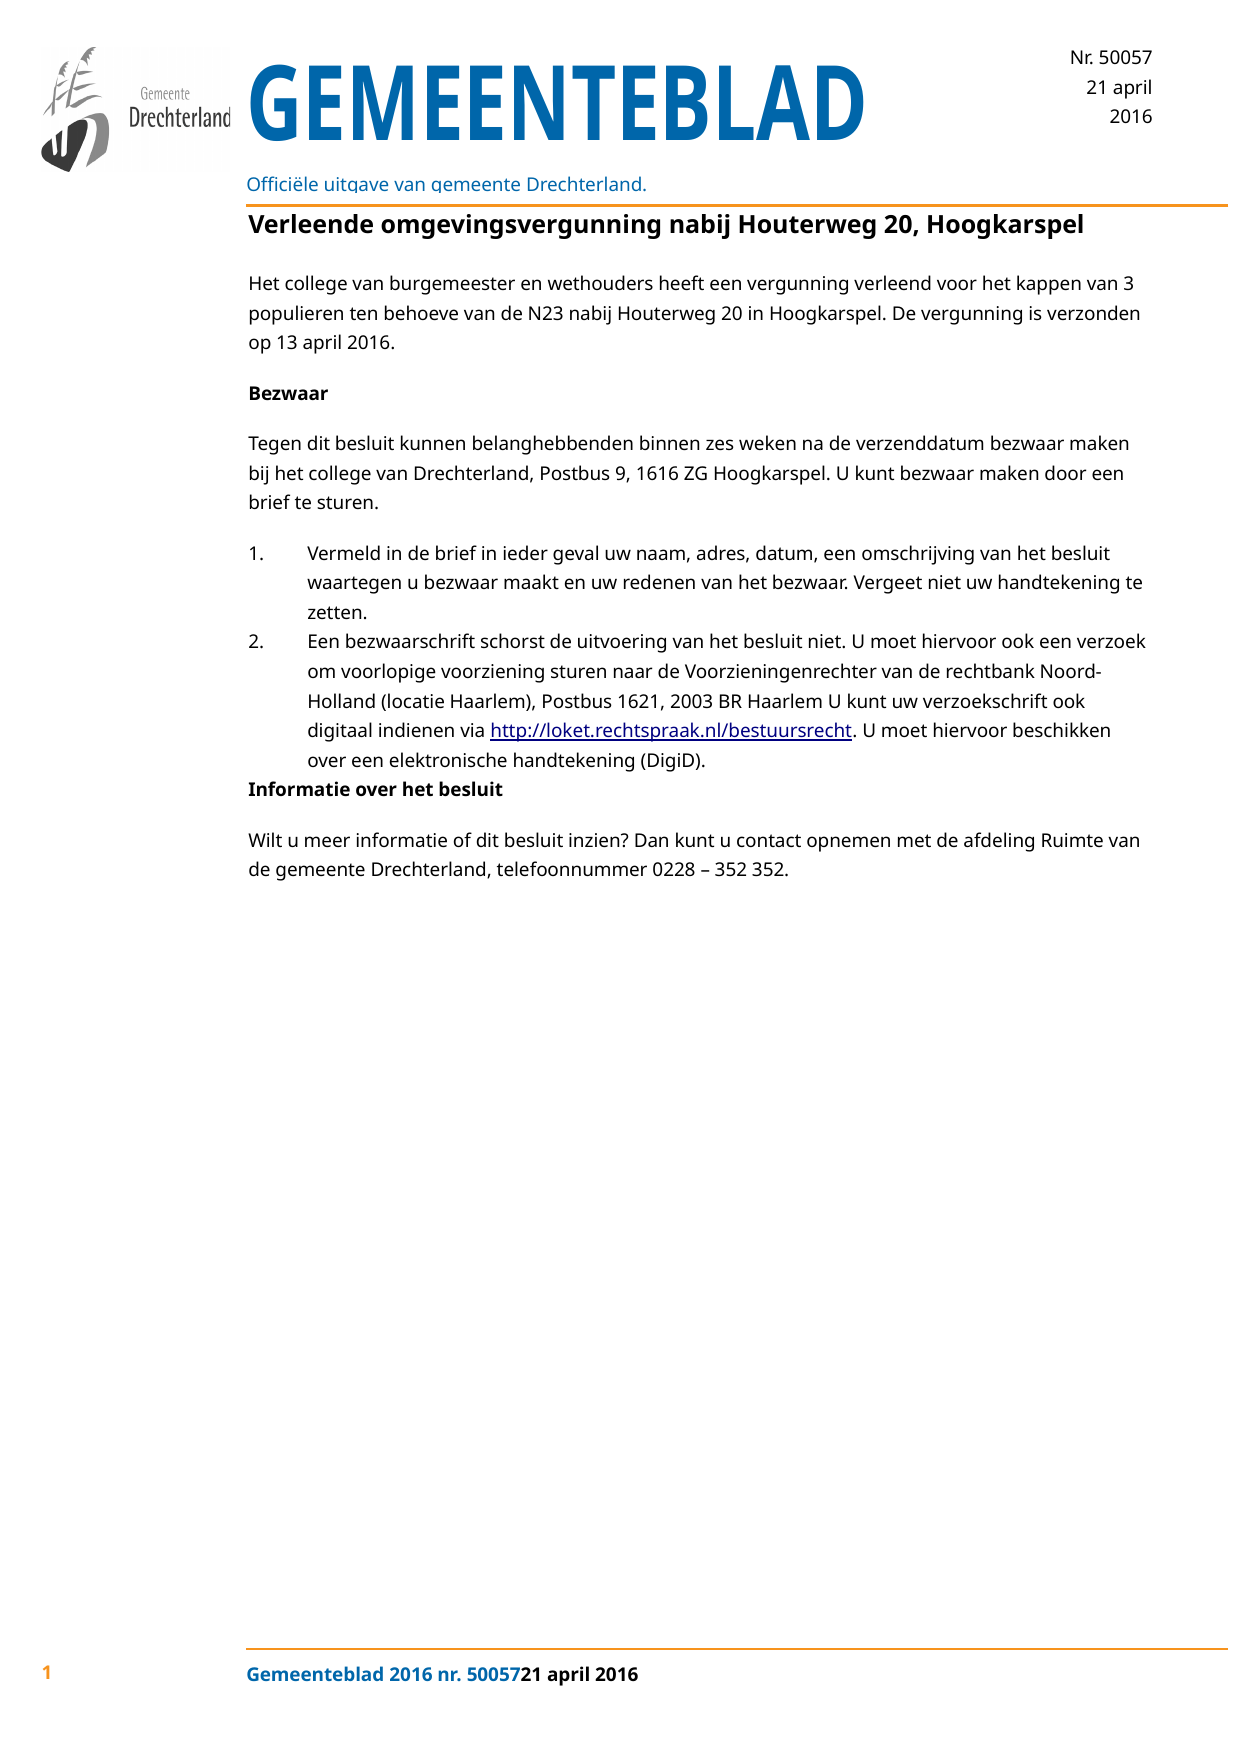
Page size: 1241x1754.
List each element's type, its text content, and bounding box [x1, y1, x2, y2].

text Tegen dit besluit kunnen belanghebbenden binnen zes weken na de verzenddatum bezwaar maken bij het college van Drechterland, Postbus 9, 1616 ZG Hoogkarspel. U kunt bezwaar maken door een brief te sturen. [248, 430, 1152, 515]
text Informatie over het besluit [248, 777, 1152, 802]
text Het college van burgemeester en wethouders heeft een vergunning verleend voor het kappen van 3 populieren ten behoeve van de N23 nabij Houterweg 20 in Hoogkarspel. De vergunning is verzonden op 13 april 2016. [248, 270, 1152, 355]
picture [41, 47, 231, 172]
text Wilt u meer informatie of dit besluit inzien? Dan kunt u contact opnemen met de afdeling Ruimte van de gemeente Drechterland, telefoonnummer 0228 – 352 352. [248, 827, 1152, 882]
text Verleende omgevingsvergunning nabij Houterweg 20, Hoogkarspel [248, 207, 1152, 241]
list Een bezwaarschrift schorst de uitvoering van het besluit niet. U moet hiervoor ook een verzoek om voorlopige voorziening sturen naar de Voorzieningenrechter van de rechtbank Noord-Holland (locatie Haarlem), Postbus 1621, 2003 BR Haarlem U kunt uw verzoekschrift ook digitaal indienen via http://loket.rechtspraak.nl/bestuursrecht. U moet hiervoor beschikken over een elektronische handtekening (DigiD). [248, 629, 1152, 773]
list Vermeld in de brief in ieder geval uw naam, adres, datum, een omschrijving van het besluit waartegen u bezwaar maakt en uw redenen van het bezwaar. Vergeet niet uw handtekening te zetten. [248, 540, 1152, 625]
text Bezwaar [248, 380, 1152, 406]
